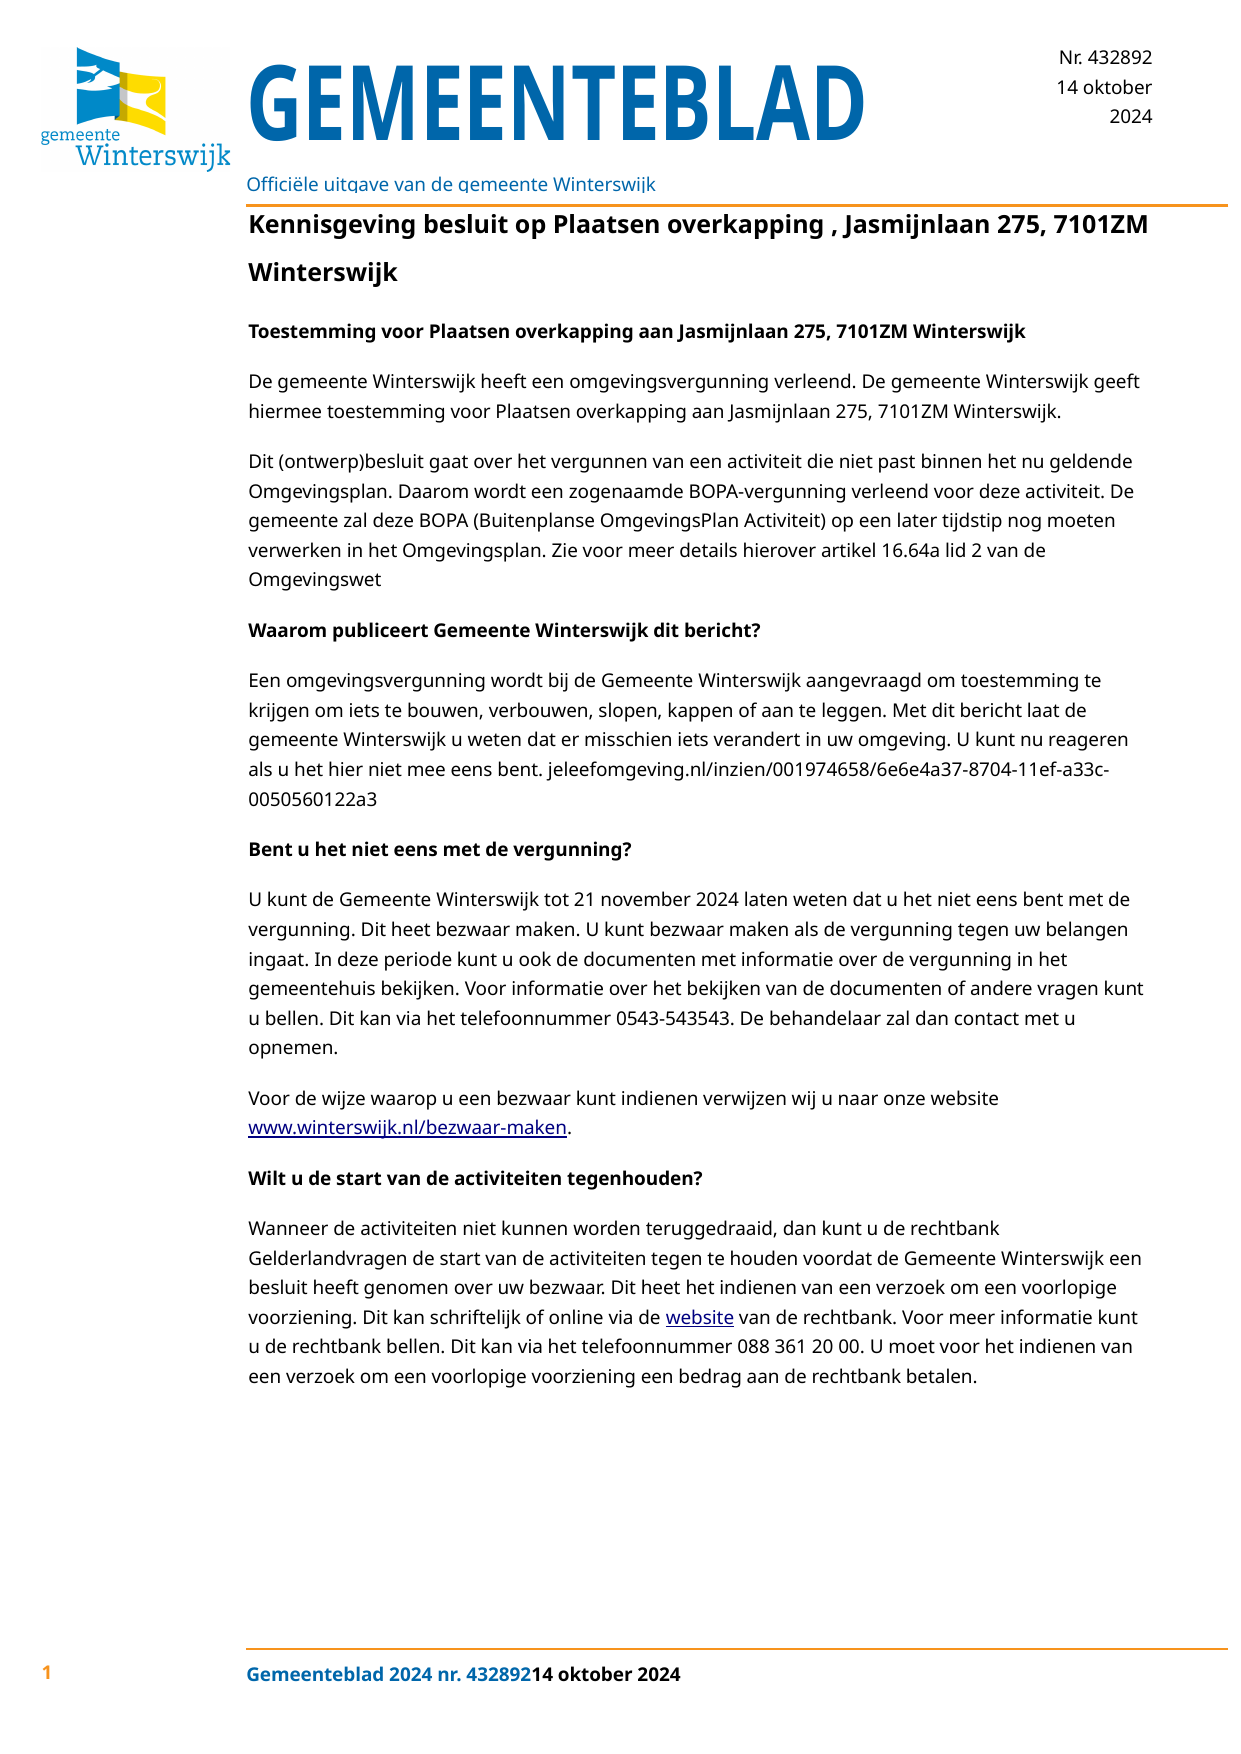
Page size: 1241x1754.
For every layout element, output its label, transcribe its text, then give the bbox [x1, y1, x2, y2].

text Kennisgeving besluit op Plaatsen overkapping , Jasmijnlaan 275, 7101ZM Winterswijk [248, 207, 1152, 288]
text Waarom publiceert Gemeente Winterswijk dit bericht? [248, 617, 1152, 643]
text Wanneer de activiteiten niet kunnen worden teruggedraaid, dan kunt u de rechtbank Gelderlandvragen de start van de activiteiten tegen te houden voordat de Gemeente Winterswijk een besluit heeft genomen over uw bezwaar. Dit heet het indienen van een verzoek om een voorlopige voorziening. Dit kan schriftelijk of online via de website van de rechtbank. Voor meer informatie kunt u de rechtbank bellen. Dit kan via het telefoonnummer 088 361 20 00. U moet voor het indienen van een verzoek om een voorlopige voorziening een bedrag aan de rechtbank betalen. [248, 1215, 1152, 1389]
text Bent u het niet eens met de vergunning? [248, 836, 1152, 862]
text Toestemming voor Plaatsen overkapping aan Jasmijnlaan 275, 7101ZM Winterswijk [248, 318, 1152, 344]
text De gemeente Winterswijk heeft een omgevingsvergunning verleend. De gemeente Winterswijk geeft hiermee toestemming voor Plaatsen overkapping aan Jasmijnlaan 275, 7101ZM Winterswijk. [248, 368, 1152, 424]
text Een omgevingsvergunning wordt bij de Gemeente Winterswijk aangevraagd om toestemming te krijgen om iets te bouwen, verbouwen, slopen, kappen of aan te leggen. Met dit bericht laat de gemeente Winterswijk u weten dat er misschien iets verandert in uw omgeving. U kunt nu reageren als u het hier niet mee eens bent. jeleefomgeving.nl/inzien/001974658/6e6e4a37-8704-11ef-a33c-0050560122a3 [248, 667, 1152, 812]
text Voor de wijze waarop u een bezwaar kunt indienen verwijzen wij u naar onze website www.winterswijk.nl/bezwaar-maken. [248, 1085, 1152, 1140]
text Dit (ontwerp)besluit gaat over het vergunnen van een activiteit die niet past binnen het nu geldende Omgevingsplan. Daarom wordt een zogenaamde BOPA-vergunning verleend voor deze activiteit. De gemeente zal deze BOPA (Buitenplanse OmgevingsPlan Activiteit) op een later tijdstip nog moeten verwerken in het Omgevingsplan. Zie voor meer details hierover artikel 16.64a lid 2 van de Omgevingswet [248, 448, 1152, 592]
picture [41, 47, 231, 172]
text Wilt u de start van de activiteiten tegenhouden? [248, 1165, 1152, 1191]
text U kunt de Gemeente Winterswijk tot 21 november 2024 laten weten dat u het niet eens bent met de vergunning. Dit heet bezwaar maken. U kunt bezwaar maken als de vergunning tegen uw belangen ingaat. In deze periode kunt u ook de documenten met informatie over de vergunning in het gemeentehuis bekijken. Voor informatie over het bekijken van de documenten of andere vragen kunt u bellen. Dit kan via het telefoonnummer 0543-543543. De behandelaar zal dan contact met u opnemen. [248, 887, 1152, 1060]
picture [225, 153, 231, 162]
